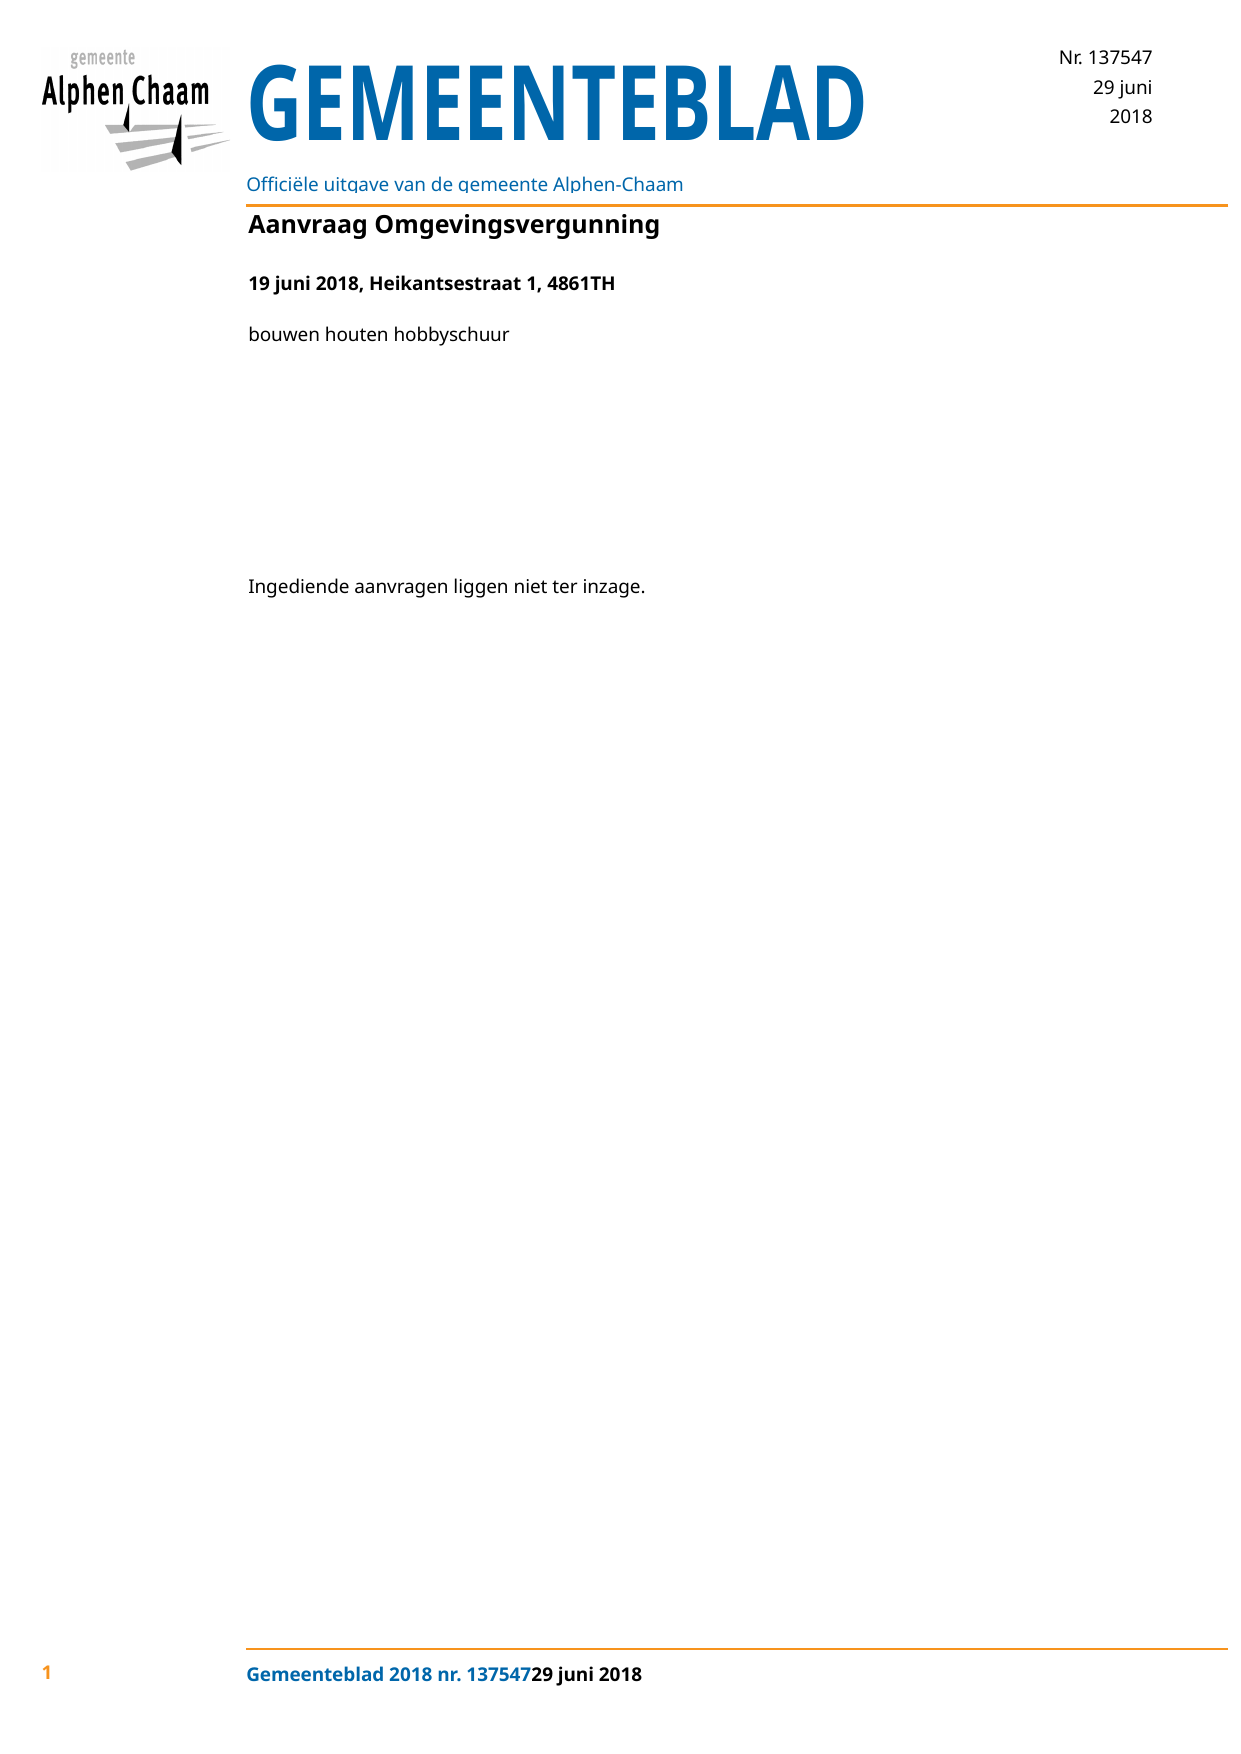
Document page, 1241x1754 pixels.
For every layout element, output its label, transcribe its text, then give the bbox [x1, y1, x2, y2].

picture [41, 47, 231, 172]
text 19 juni 2018, Heikantsestraat 1, 4861TH [248, 270, 1152, 296]
text bouwen houten hobbyschuur [248, 321, 1152, 346]
text Aanvraag Omgevingsvergunning [248, 207, 1152, 241]
text Ingediende aanvragen liggen niet ter inzage. [248, 573, 1152, 598]
